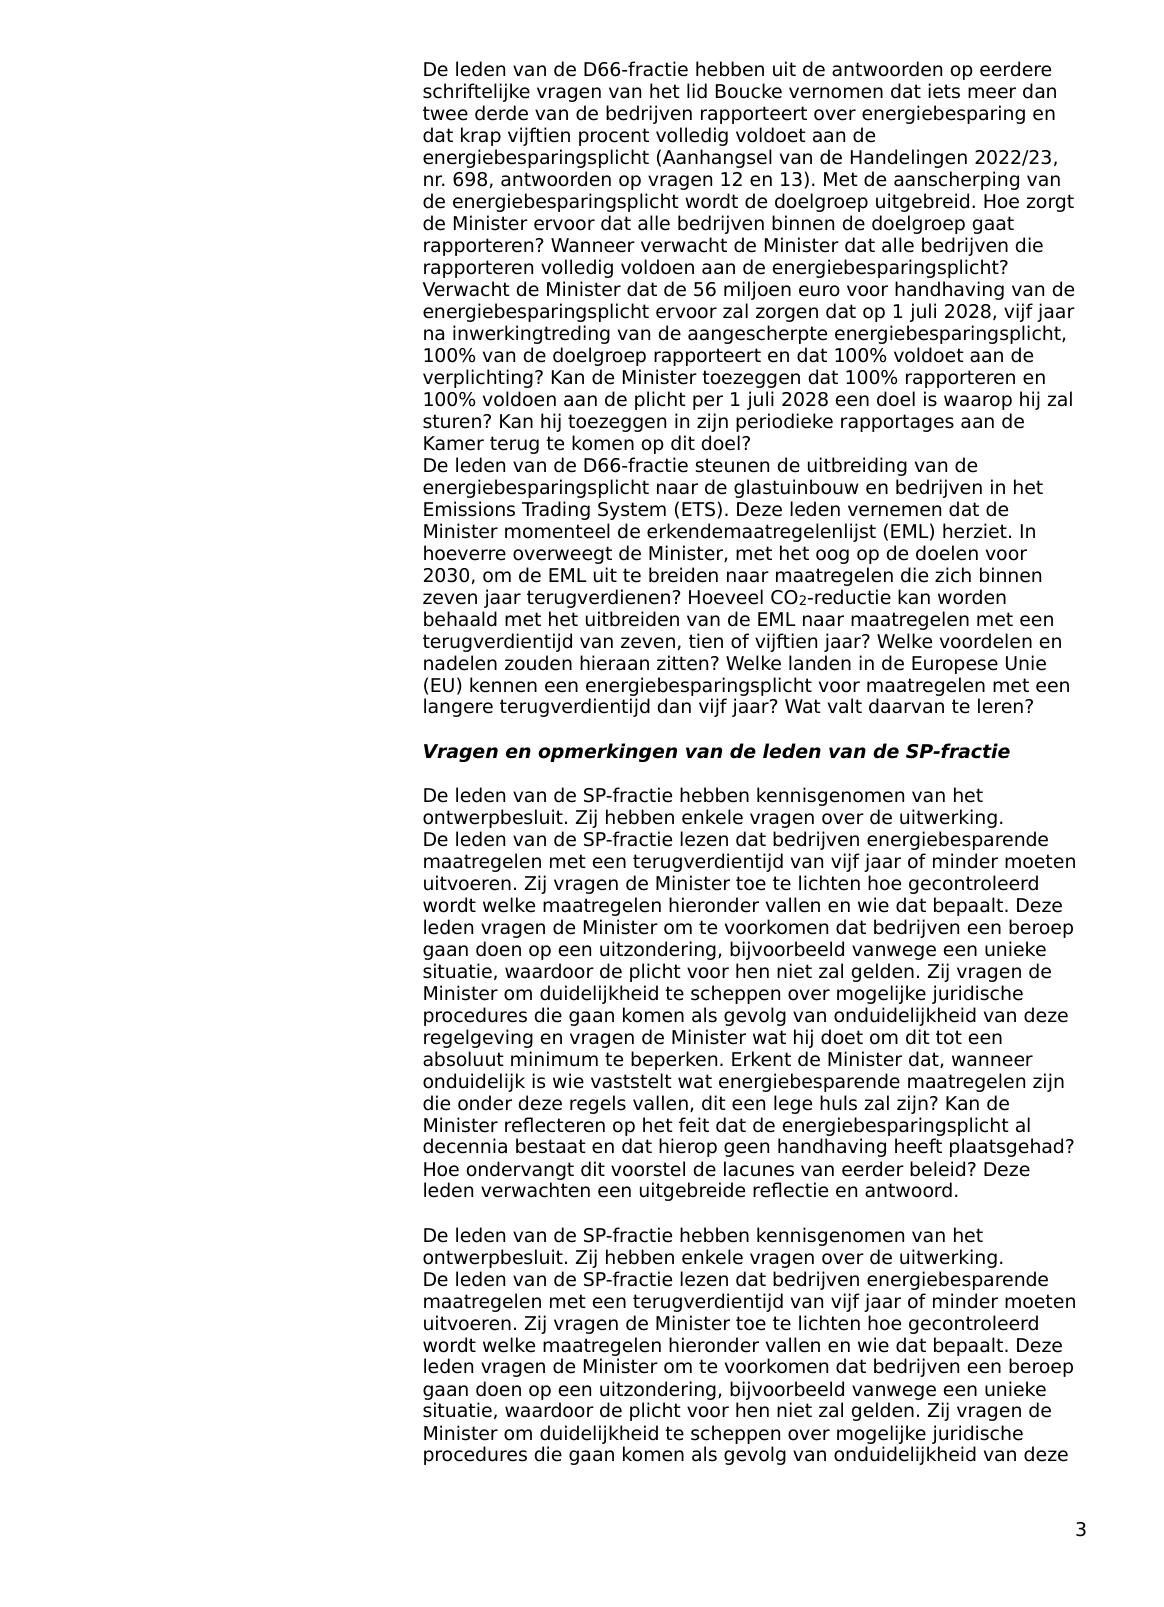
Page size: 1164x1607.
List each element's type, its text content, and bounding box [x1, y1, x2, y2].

text De leden van de D66-fractie hebben uit de antwoorden op eerdere schriftelijke vragen van het lid Boucke vernomen dat iets meer dan twee derde van de bedrijven rapporteert over energiebesparing en dat krap vijftien procent volledig voldoet aan de energiebesparingsplicht (Aanhangsel van de Handelingen 2022/23, nr. 698, antwoorden op vragen 12 en 13). Met de aanscherping van de energiebesparingsplicht wordt de doelgroep uitgebreid. Hoe zorgt de Minister ervoor dat alle bedrijven binnen de doelgroep gaat rapporteren? Wanneer verwacht de Minister dat alle bedrijven die rapporteren volledig voldoen aan de energiebesparingsplicht? Verwacht de Minister dat de 56 miljoen euro voor handhaving van de energiebesparingsplicht ervoor zal zorgen dat op 1 juli 2028, vijf jaar na inwerkingtreding van de aangescherpte energiebesparingsplicht, 100% van de doelgroep rapporteert en dat 100% voldoet aan de verplichting? Kan de Minister toezeggen dat 100% rapporteren en 100% voldoen aan de plicht per 1 juli 2028 een doel is waarop hij zal sturen? Kan hij toezeggen in zijn periodieke rapportages aan de Kamer terug te komen op dit doel? [422, 59, 1087, 455]
text De leden van de SP-fractie lezen dat bedrijven energiebesparende maatregelen met een terugverdientijd van vijf jaar of minder moeten uitvoeren. Zij vragen de Minister toe te lichten hoe gecontroleerd wordt welke maatregelen hieronder vallen en wie dat bepaalt. Deze leden vragen de Minister om te voorkomen dat bedrijven een beroep gaan doen op een uitzondering, bijvoorbeeld vanwege een unieke situatie, waardoor de plicht voor hen niet zal gelden. Zij vragen de Minister om duidelijkheid te scheppen over mogelijke juridische procedures die gaan komen als gevolg van onduidelijkheid van deze [422, 1268, 1087, 1466]
text De leden van de SP-fractie hebben kennisgenomen van het ontwerpbesluit. Zij hebben enkele vragen over de uitwerking. [422, 785, 1087, 829]
text De leden van de SP-fractie hebben kennisgenomen van het ontwerpbesluit. Zij hebben enkele vragen over de uitwerking. [422, 1224, 1087, 1268]
text De leden van de SP-fractie lezen dat bedrijven energiebesparende maatregelen met een terugverdientijd van vijf jaar of minder moeten uitvoeren. Zij vragen de Minister toe te lichten hoe gecontroleerd wordt welke maatregelen hieronder vallen en wie dat bepaalt. Deze leden vragen de Minister om te voorkomen dat bedrijven een beroep gaan doen op een uitzondering, bijvoorbeeld vanwege een unieke situatie, waardoor de plicht voor hen niet zal gelden. Zij vragen de Minister om duidelijkheid te scheppen over mogelijke juridische procedures die gaan komen als gevolg van onduidelijkheid van deze regelgeving en vragen de Minister wat hij doet om dit tot een absoluut minimum te beperken. Erkent de Minister dat, wanneer onduidelijk is wie vaststelt wat energiebesparende maatregelen zijn die onder deze regels vallen, dit een lege huls zal zijn? Kan de Minister reflecteren op het feit dat de energiebesparingsplicht al decennia bestaat en dat hierop geen handhaving heeft plaatsgehad? Hoe ondervangt dit voorstel de lacunes van eerder beleid? Deze leden verwachten een uitgebreide reflectie en antwoord. [422, 829, 1087, 1202]
subtitle Vragen en opmerkingen van de leden van de SP-fractie [422, 741, 1087, 763]
text De leden van de D66-fractie steunen de uitbreiding van de energiebesparingsplicht naar de glastuinbouw en bedrijven in het Emissions Trading System (ETS). Deze leden vernemen dat de Minister momenteel de erkendemaatregelenlijst (EML) herziet. In hoeverre overweegt de Minister, met het oog op de doelen voor 2030, om de EML uit te breiden naar maatregelen die zich binnen zeven jaar terugverdienen? Hoeveel CO2-reductie kan worden behaald met het uitbreiden van de EML naar maatregelen met een terugverdientijd van zeven, tien of vijftien jaar? Welke voordelen en nadelen zouden hieraan zitten? Welke landen in de Europese Unie (EU) kennen een energiebesparingsplicht voor maatregelen met een langere terugverdientijd dan vijf jaar? Wat valt daarvan te leren? [422, 455, 1087, 718]
